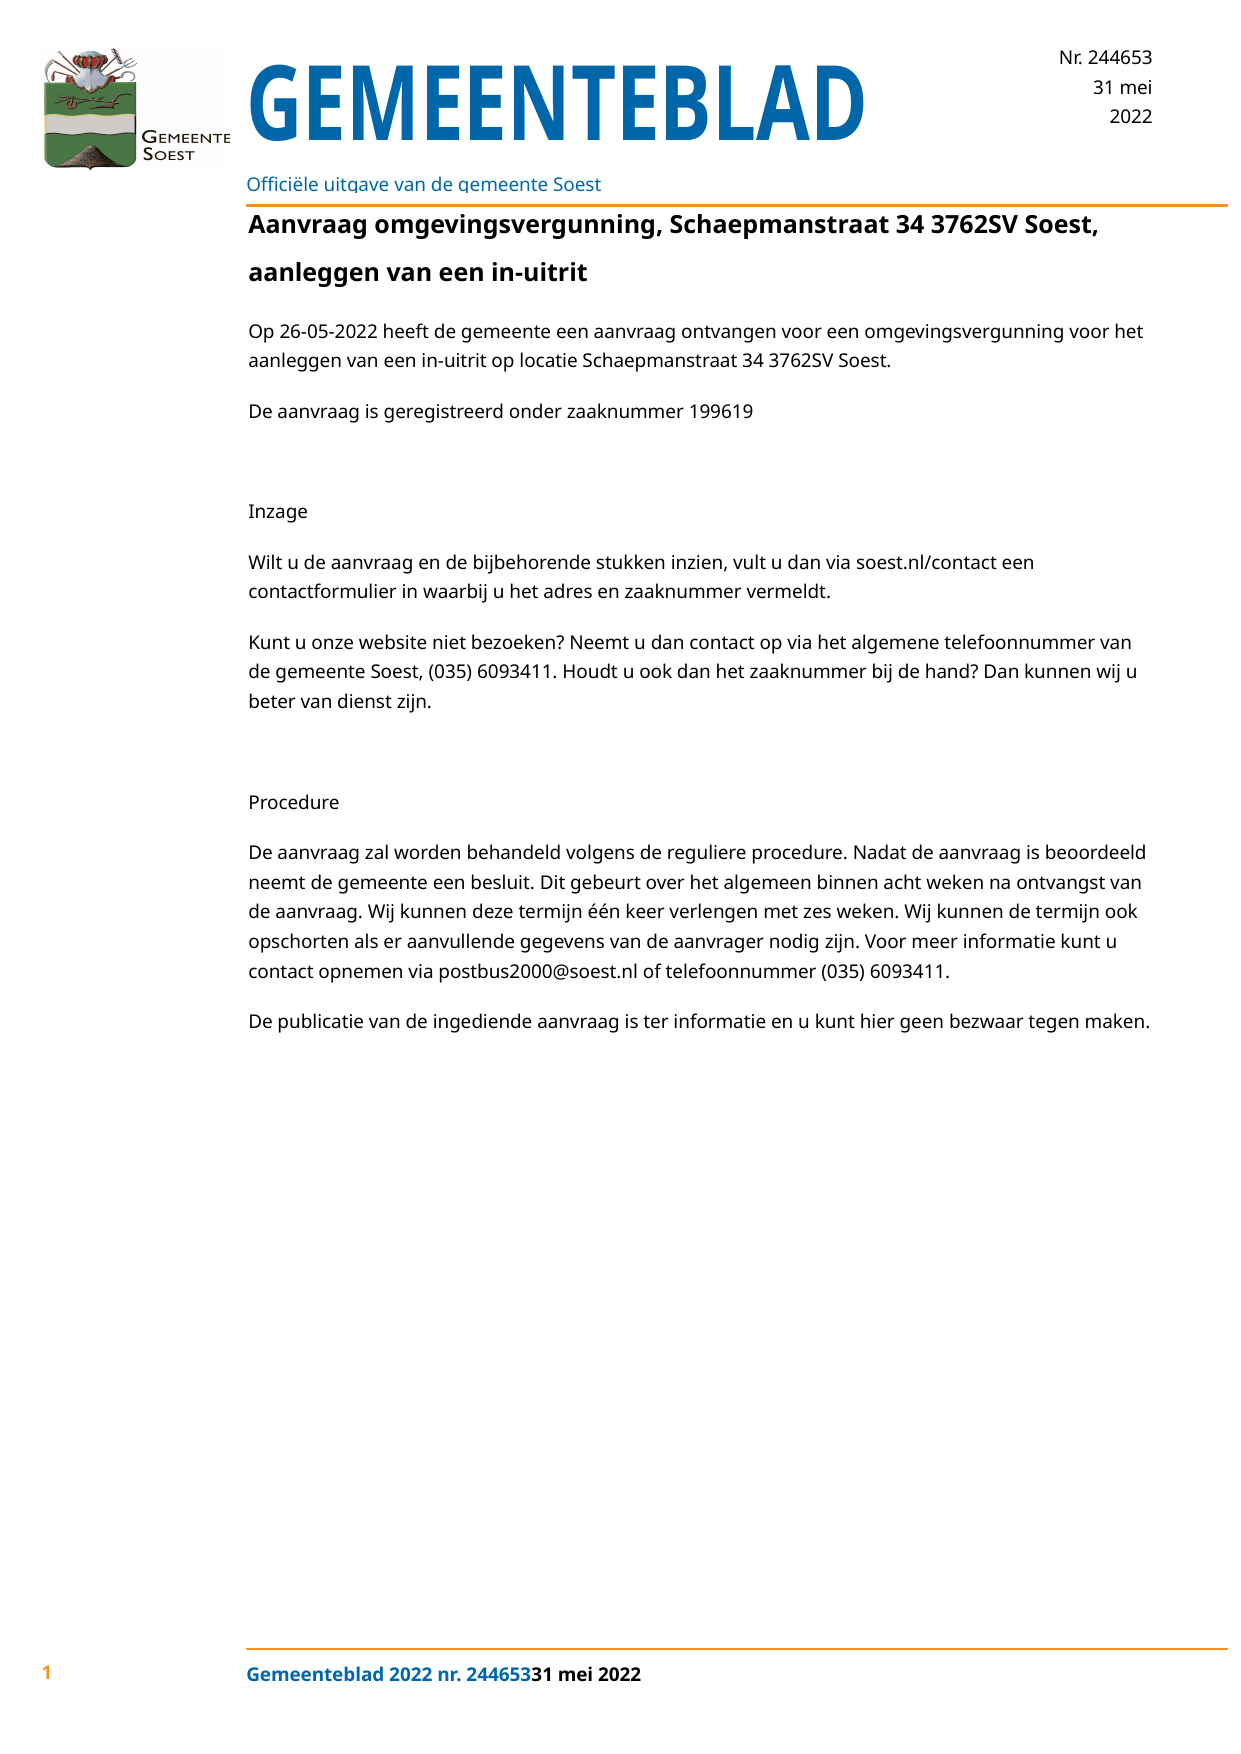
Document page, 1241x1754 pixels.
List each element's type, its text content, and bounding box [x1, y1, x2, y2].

text Procedure [248, 789, 1152, 815]
text Inzage [248, 499, 1152, 524]
text De publicatie van de ingediende aanvraag is ter informatie en u kunt hier geen bezwaar tegen maken. [248, 1008, 1152, 1034]
text De aanvraag zal worden behandeld volgens de reguliere procedure. Nadat de aanvraag is beoordeeld neemt de gemeente een besluit. Dit gebeurt over het algemeen binnen acht weken na ontvangst van de aanvraag. Wij kunnen deze termijn één keer verlengen met zes weken. Wij kunnen de termijn ook opschorten als er aanvullende gegevens van de aanvrager nodig zijn. Voor meer informatie kunt u contact opnemen via postbus2000@soest.nl of telefoonnummer (035) 6093411. [248, 839, 1152, 984]
text De aanvraag is geregistreerd onder zaaknummer 199619 [248, 398, 1152, 424]
text Wilt u de aanvraag en de bijbehorende stukken inzien, vult u dan via soest.nl/contact een contactformulier in waarbij u het adres en zaaknummer vermeldt. [248, 549, 1152, 604]
text Kunt u onze website niet bezoeken? Neemt u dan contact op via het algemene telefoonnummer van de gemeente Soest, (035) 6093411. Houdt u ook dan het zaaknummer bij de hand? Dan kunnen wij u beter van dienst zijn. [248, 629, 1152, 714]
picture [41, 47, 231, 172]
text Op 26-05-2022 heeft de gemeente een aanvraag ontvangen voor een omgevingsvergunning voor het aanleggen van een in-uitrit op locatie Schaepmanstraat 34 3762SV Soest. [248, 318, 1152, 373]
text Aanvraag omgevingsvergunning, Schaepmanstraat 34 3762SV Soest, aanleggen van een in-uitrit [248, 207, 1152, 288]
